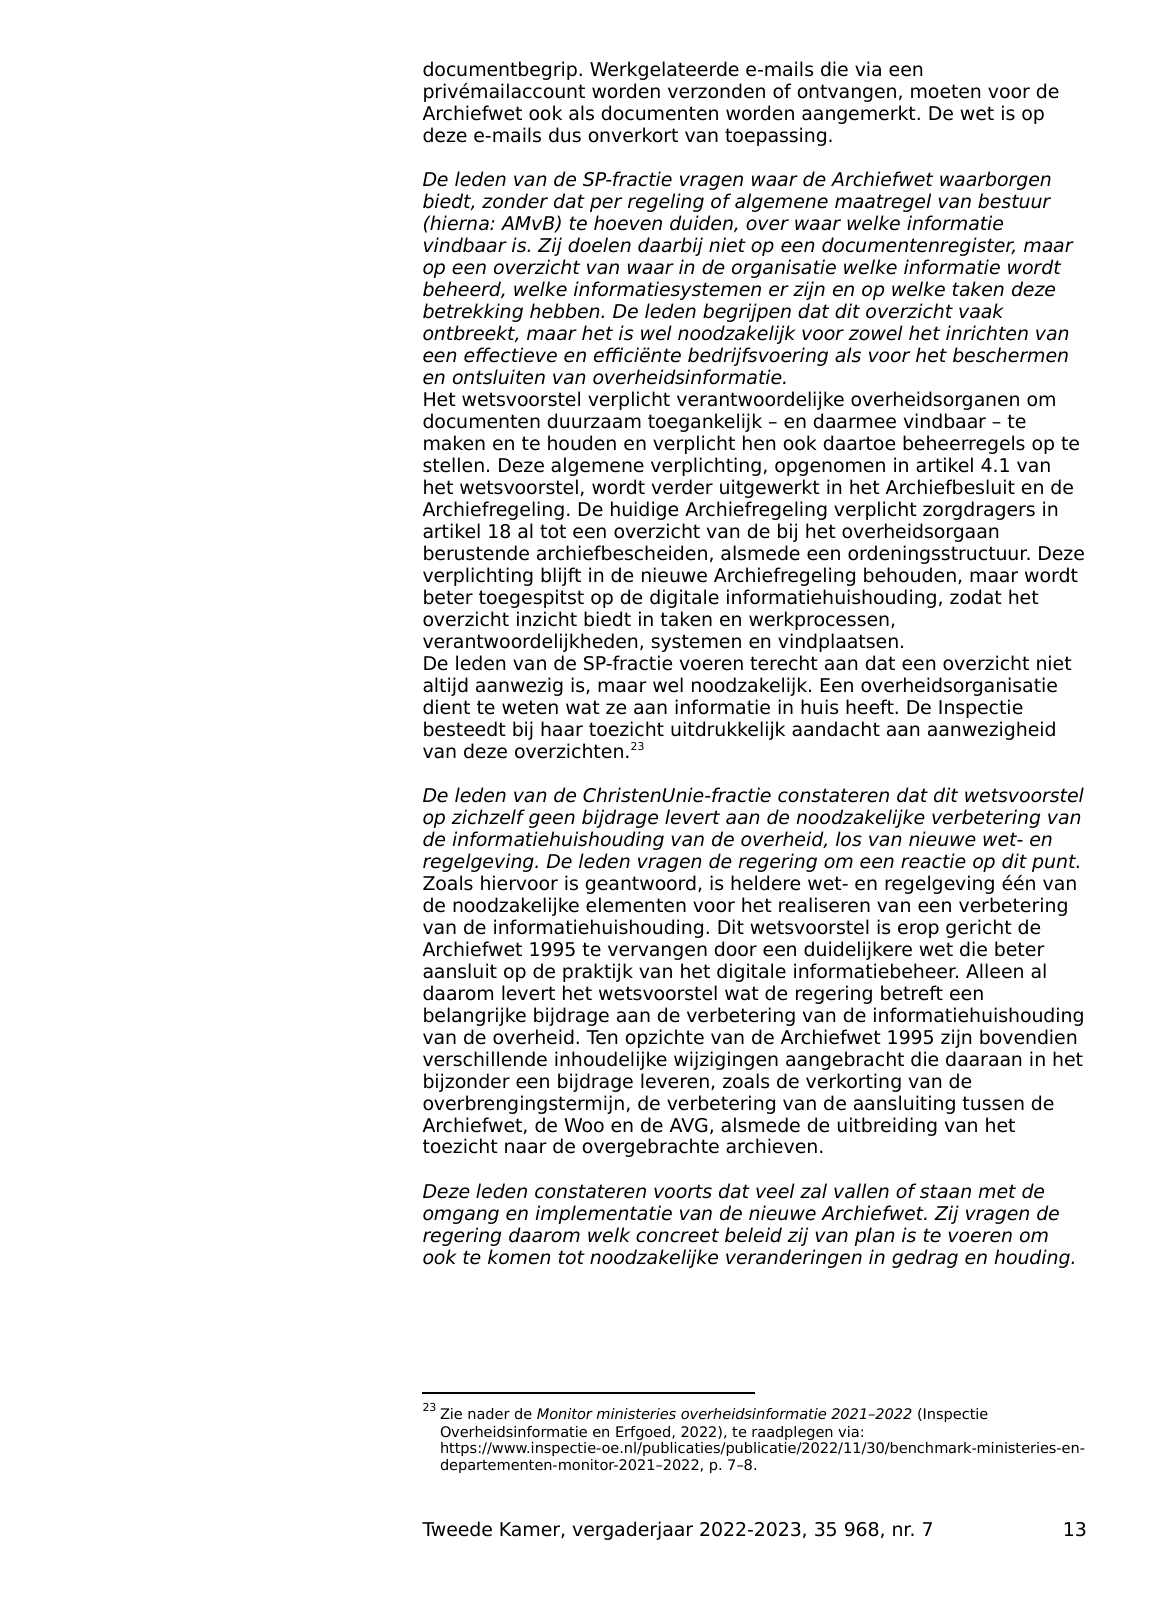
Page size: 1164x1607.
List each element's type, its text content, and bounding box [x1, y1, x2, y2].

text De leden van de ChristenUnie-fractie constateren dat dit wetsvoorstel op zichzelf geen bijdrage levert aan de noodzakelijke verbetering van de informatiehuishouding van de overheid, los van nieuwe wet- en regelgeving. De leden vragen de regering om een reactie op dit punt. [422, 785, 1087, 873]
text De leden van de SP-fractie voeren terecht aan dat een overzicht niet altijd aanwezig is, maar wel noodzakelijk. Een overheidsorganisatie dient te weten wat ze aan informatie in huis heeft. De Inspectie besteedt bij haar toezicht uitdrukkelijk aandacht aan aanwezigheid van deze overzichten. [422, 653, 1087, 763]
text documentbegrip. Werkgelateerde e-mails die via een privémailaccount worden verzonden of ontvangen, moeten voor de Archiefwet ook als documenten worden aangemerkt. De wet is op deze e-mails dus onverkort van toepassing. [422, 59, 1087, 147]
text Deze leden constateren voorts dat veel zal vallen of staan met de omgang en implementatie van de nieuwe Archiefwet. Zij vragen de regering daarom welk concreet beleid zij van plan is te voeren om ook te komen tot noodzakelijke veranderingen in gedrag en houding. [422, 1181, 1087, 1268]
text Zie nader de Monitor ministeries overheidsinformatie 2021–2022 (Inspectie Overheidsinformatie en Erfgoed, 2022), te raadplegen via: https://www.inspectie-oe.nl/publicaties/publicatie/2022/11/30/benchmark-ministeries-en-departementen-monitor-2021–2022, p. 7–8. [422, 1402, 1087, 1474]
text Het wetsvoorstel verplicht verantwoordelijke overheidsorganen om documenten duurzaam toegankelijk – en daarmee vindbaar – te maken en te houden en verplicht hen ook daartoe beheerregels op te stellen. Deze algemene verplichting, opgenomen in artikel 4.1 van het wetsvoorstel, wordt verder uitgewerkt in het Archiefbesluit en de Archiefregeling. De huidige Archiefregeling verplicht zorgdragers in artikel 18 al tot een overzicht van de bij het overheidsorgaan berustende archiefbescheiden, alsmede een ordeningsstructuur. Deze verplichting blijft in de nieuwe Archiefregeling behouden, maar wordt beter toegespitst op de digitale informatiehuishouding, zodat het overzicht inzicht biedt in taken en werkprocessen, verantwoordelijkheden, systemen en vindplaatsen. [422, 389, 1087, 653]
text Zoals hiervoor is geantwoord, is heldere wet- en regelgeving één van de noodzakelijke elementen voor het realiseren van een verbetering van de informatiehuishouding. Dit wetsvoorstel is erop gericht de Archiefwet 1995 te vervangen door een duidelijkere wet die beter aansluit op de praktijk van het digitale informatiebeheer. Alleen al daarom levert het wetsvoorstel wat de regering betreft een belangrijke bijdrage aan de verbetering van de informatiehuishouding van de overheid. Ten opzichte van de Archiefwet 1995 zijn bovendien verschillende inhoudelijke wijzigingen aangebracht die daaraan in het bijzonder een bijdrage leveren, zoals de verkorting van de overbrengingstermijn, de verbetering van de aansluiting tussen de Archiefwet, de Woo en de AVG, alsmede de uitbreiding van het toezicht naar de overgebrachte archieven. [422, 873, 1087, 1158]
text De leden van de SP-fractie vragen waar de Archiefwet waarborgen biedt, zonder dat per regeling of algemene maatregel van bestuur (hierna: AMvB) te hoeven duiden, over waar welke informatie vindbaar is. Zij doelen daarbij niet op een documentenregister, maar op een overzicht van waar in de organisatie welke informatie wordt beheerd, welke informatiesystemen er zijn en op welke taken deze betrekking hebben. De leden begrijpen dat dit overzicht vaak ontbreekt, maar het is wel noodzakelijk voor zowel het inrichten van een effectieve en efficiënte bedrijfsvoering als voor het beschermen en ontsluiten van overheidsinformatie. [422, 169, 1087, 389]
